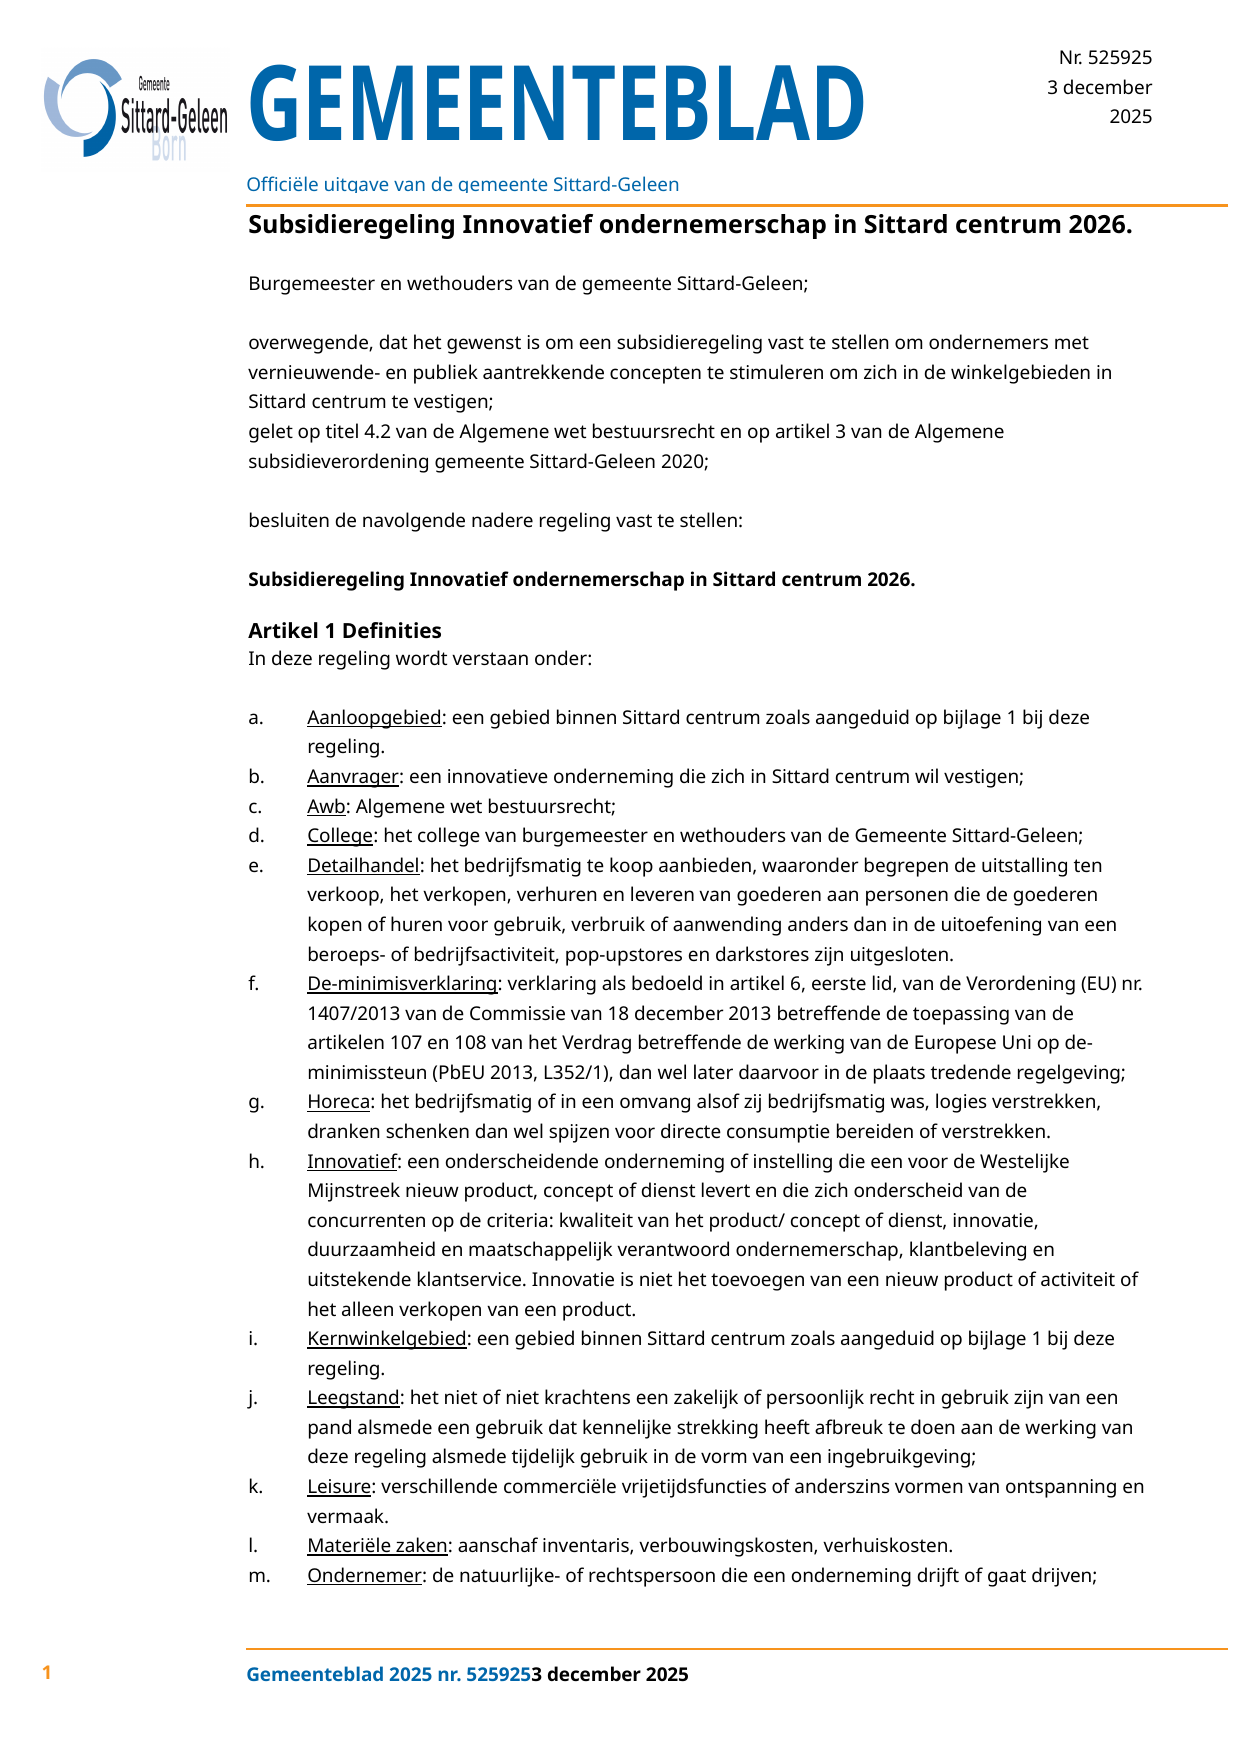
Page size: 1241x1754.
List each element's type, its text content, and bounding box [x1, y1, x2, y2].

list College: het college van burgemeester en wethouders van de Gemeente Sittard-Geleen; [248, 822, 1152, 848]
text Subsidieregeling Innovatief ondernemerschap in Sittard centrum 2026. [248, 207, 1152, 241]
text overwegende, dat het gewenst is om een subsidieregeling vast te stellen om ondernemers met vernieuwende- en publiek aantrekkende concepten te stimuleren om zich in de winkelgebieden in Sittard centrum te vestigen; [248, 329, 1152, 414]
list De-minimisverklaring: verklaring als bedoeld in artikel 6, eerste lid, van de Verordening (EU) nr. 1407/2013 van de Commissie van 18 december 2013 betreffende de toepassing van de artikelen 107 en 108 van het Verdrag betreffende de werking van de Europese Uni op de-minimissteun (PbEU 2013, L352/1), dan wel later daarvoor in de plaats tredende regelgeving; [248, 970, 1152, 1085]
list Kernwinkelgebied: een gebied binnen Sittard centrum zoals aangeduid op bijlage 1 bij deze regeling. [248, 1325, 1152, 1381]
list Aanloopgebied: een gebied binnen Sittard centrum zoals aangeduid op bijlage 1 bij deze regeling. [248, 704, 1152, 759]
list Detailhandel: het bedrijfsmatig te koop aanbieden, waaronder begrepen de uitstalling ten verkoop, het verkopen, verhuren en leveren van goederen aan personen die de goederen kopen of huren voor gebruik, verbruik of aanwending anders dan in de uitoefening van een beroeps- of bedrijfsactiviteit, pop-upstores en darkstores zijn uitgesloten. [248, 852, 1152, 967]
text Burgemeester en wethouders van de gemeente Sittard-Geleen; [248, 270, 1152, 296]
text gelet op titel 4.2 van de Algemene wet bestuursrecht en op artikel 3 van de Algemene subsidieverordening gemeente Sittard-Geleen 2020; [248, 418, 1152, 473]
list Innovatief: een onderscheidende onderneming of instelling die een voor de Westelijke Mijnstreek nieuw product, concept of dienst levert en die zich onderscheid van de concurrenten op de criteria: kwaliteit van het product/ concept of dienst, innovatie, duurzaamheid en maatschappelijk verantwoord ondernemerschap, klantbeleving en uitstekende klantservice. Innovatie is niet het toevoegen van een nieuw product of activiteit of het alleen verkopen van een product. [248, 1148, 1152, 1322]
text Subsidieregeling Innovatief ondernemerschap in Sittard centrum 2026. [248, 566, 1152, 592]
text Artikel 1 Definities [248, 617, 1152, 645]
list Leegstand: het niet of niet krachtens een zakelijk of persoonlijk recht in gebruik zijn van een pand alsmede een gebruik dat kennelijke strekking heeft afbreuk te doen aan de werking van deze regeling alsmede tijdelijk gebruik in de vorm van een ingebruikgeving; [248, 1384, 1152, 1469]
list Ondernemer: de natuurlijke- of rechtspersoon die een onderneming drijft of gaat drijven; [248, 1562, 1152, 1588]
list Materiële zaken: aanschaf inventaris, verbouwingskosten, verhuiskosten. [248, 1532, 1152, 1558]
text In deze regeling wordt verstaan onder: [248, 645, 1152, 671]
list Aanvrager: een innovatieve onderneming die zich in Sittard centrum wil vestigen; [248, 763, 1152, 789]
list Leisure: verschillende commerciële vrijetijdsfuncties of anderszins vormen van ontspanning en vermaak. [248, 1473, 1152, 1529]
text besluiten de navolgende nadere regeling vast te stellen: [248, 507, 1152, 533]
list Awb: Algemene wet bestuursrecht; [248, 793, 1152, 819]
list Horeca: het bedrijfsmatig of in een omvang alsof zij bedrijfsmatig was, logies verstrekken, dranken schenken dan wel spijzen voor directe consumptie bereiden of verstrekken. [248, 1089, 1152, 1144]
picture [41, 47, 231, 172]
